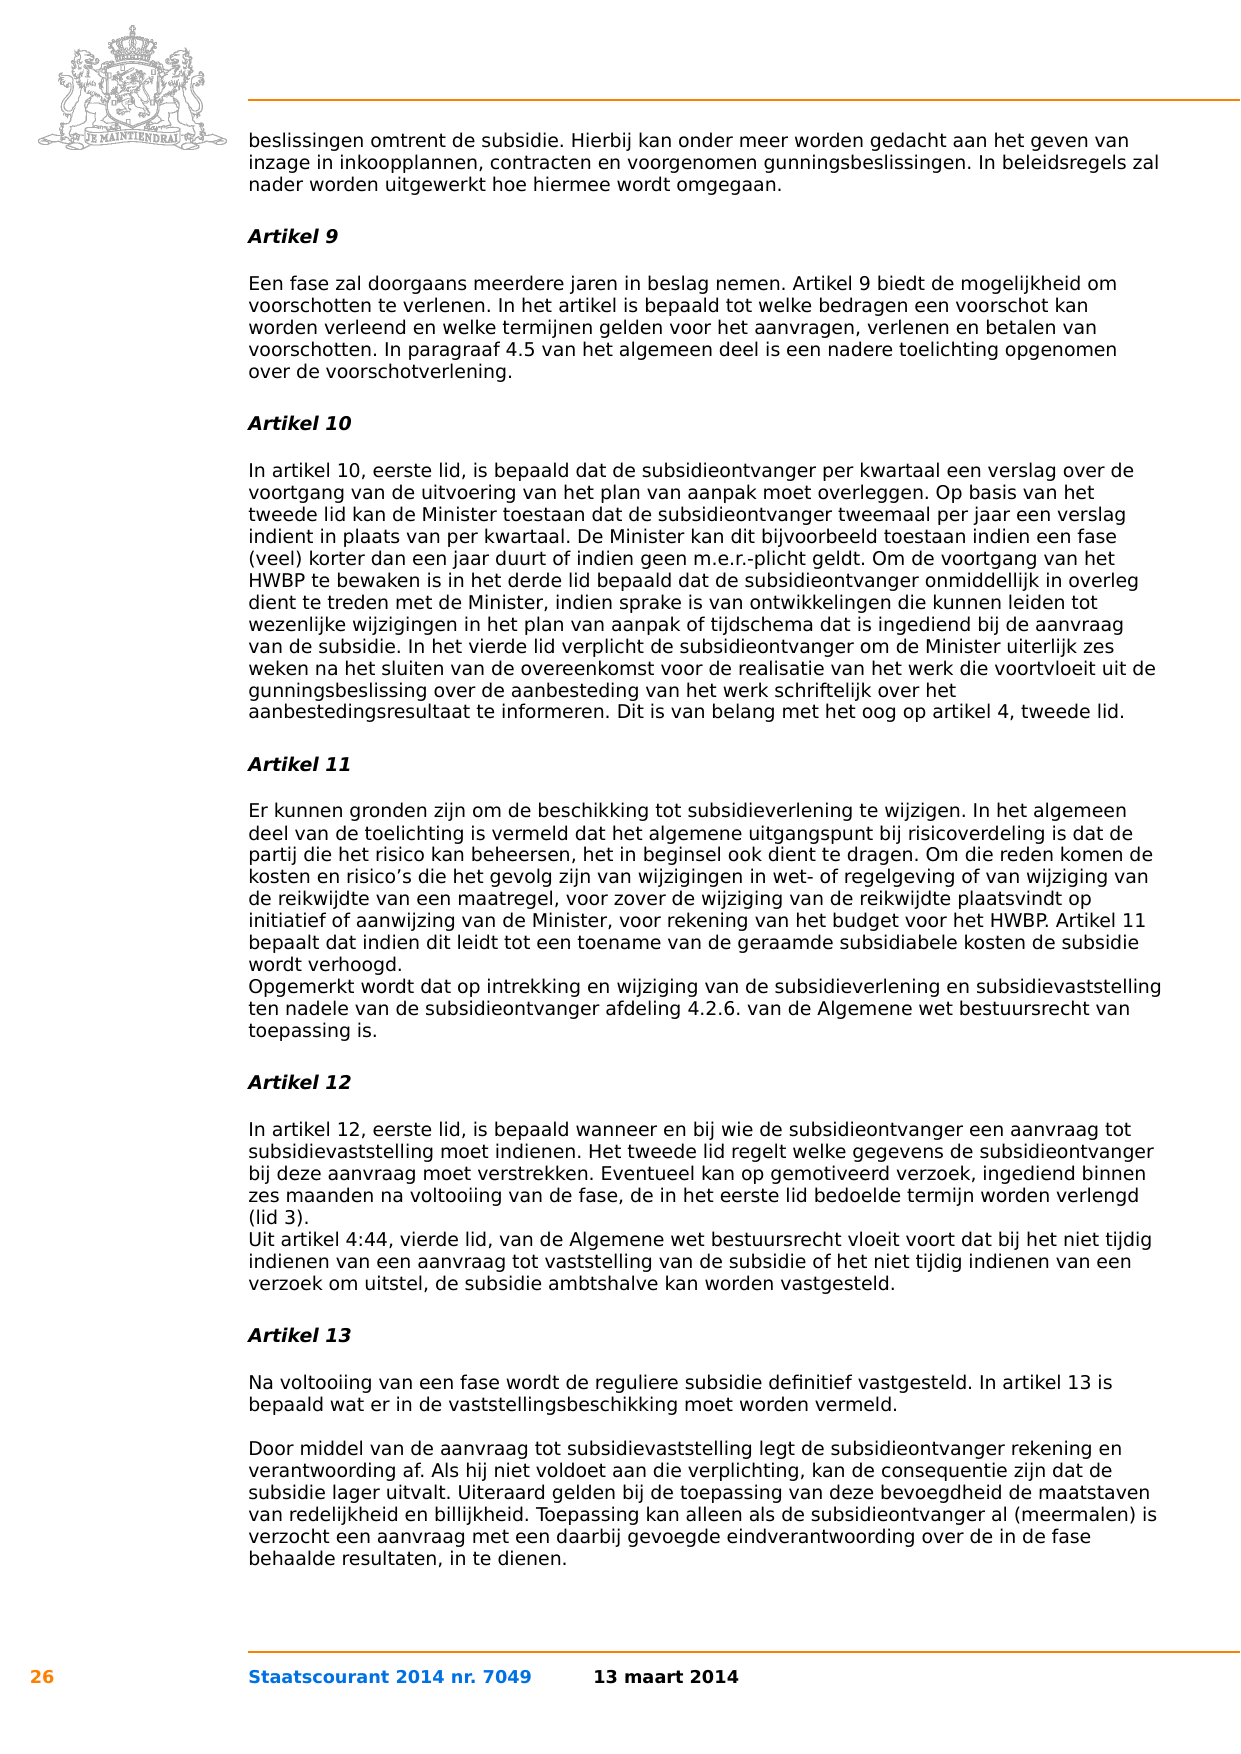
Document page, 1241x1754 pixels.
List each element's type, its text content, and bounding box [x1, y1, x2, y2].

text Opgemerkt wordt dat op intrekking en wijziging van de subsidieverlening en subsidievaststelling ten nadele van de subsidieontvanger afdeling 4.2.6. van de Algemene wet bestuursrecht van toepassing is. [248, 976, 1163, 1042]
text beslissingen omtrent de subsidie. Hierbij kan onder meer worden gedacht aan het geven van inzage in inkoopplannen, contracten en voorgenomen gunningsbeslissingen. In beleidsregels zal nader worden uitgewerkt hoe hiermee wordt omgegaan. [248, 130, 1163, 196]
subtitle Artikel 13 [248, 1325, 1163, 1347]
subtitle Artikel 9 [248, 226, 1163, 248]
text Door middel van de aanvraag tot subsidievaststelling legt de subsidieontvanger rekening en verantwoording af. Als hij niet voldoet aan die verplichting, kan de consequentie zijn dat de subsidie lager uitvalt. Uiteraard gelden bij de toepassing van deze bevoegdheid de maatstaven van redelijkheid en billijkheid. Toepassing kan alleen als de subsidieontvanger al (meermalen) is verzocht een aanvraag met een daarbij gevoegde eindverantwoording over de in de fase behaalde resultaten, in te dienen. [248, 1438, 1163, 1570]
subtitle Artikel 11 [248, 753, 1163, 775]
text Uit artikel 4:44, vierde lid, van de Algemene wet bestuursrecht vloeit voort dat bij het niet tijdig indienen van een aanvraag tot vaststelling van de subsidie of het niet tijdig indienen van een verzoek om uitstel, de subsidie ambtshalve kan worden vastgesteld. [248, 1229, 1163, 1295]
subtitle Artikel 10 [248, 413, 1163, 435]
text In artikel 12, eerste lid, is bepaald wanneer en bij wie de subsidieontvanger een aanvraag tot subsidievaststelling moet indienen. Het tweede lid regelt welke gegevens de subsidieontvanger bij deze aanvraag moet verstrekken. Eventueel kan op gemotiveerd verzoek, ingediend binnen zes maanden na voltooiing van de fase, de in het eerste lid bedoelde termijn worden verlengd (lid 3). [248, 1119, 1163, 1229]
text Na voltooiing van een fase wordt de reguliere subsidie definitief vastgesteld. In artikel 13 is bepaald wat er in de vaststellingsbeschikking moet worden vermeld. [248, 1372, 1163, 1416]
text In artikel 10, eerste lid, is bepaald dat de subsidieontvanger per kwartaal een verslag over de voortgang van de uitvoering van het plan van aanpak moet overleggen. Op basis van het tweede lid kan de Minister toestaan dat de subsidieontvanger tweemaal per jaar een verslag indient in plaats van per kwartaal. De Minister kan dit bijvoorbeeld toestaan indien een fase (veel) korter dan een jaar duurt of indien geen m.e.r.-plicht geldt. Om de voortgang van het HWBP te bewaken is in het derde lid bepaald dat de subsidieontvanger onmiddellijk in overleg dient te treden met de Minister, indien sprake is van ontwikkelingen die kunnen leiden tot wezenlijke wijzigingen in het plan van aanpak of tijdschema dat is ingediend bij de aanvraag van de subsidie. In het vierde lid verplicht de subsidieontvanger om de Minister uiterlijk zes weken na het sluiten van de overeenkomst voor de realisatie van het werk die voortvloeit uit de gunningsbeslissing over de aanbesteding van het werk schriftelijk over het aanbestedingsresultaat te informeren. Dit is van belang met het oog op artikel 4, tweede lid. [248, 460, 1163, 723]
subtitle Artikel 12 [248, 1072, 1163, 1094]
text Een fase zal doorgaans meerdere jaren in beslag nemen. Artikel 9 biedt de mogelijkheid om voorschotten te verlenen. In het artikel is bepaald tot welke bedragen een voorschot kan worden verleend en welke termijnen gelden voor het aanvragen, verlenen en betalen van voorschotten. In paragraaf 4.5 van het algemeen deel is een nadere toelichting opgenomen over de voorschotverlening. [248, 273, 1163, 383]
picture [38, 25, 227, 150]
text Er kunnen gronden zijn om de beschikking tot subsidieverlening te wijzigen. In het algemeen deel van de toelichting is vermeld dat het algemene uitgangspunt bij risicoverdeling is dat de partij die het risico kan beheersen, het in beginsel ook dient te dragen. Om die reden komen de kosten en risico’s die het gevolg zijn van wijzigingen in wet- of regelgeving of van wijziging van de reikwijdte van een maatregel, voor zover de wijziging van de reikwijdte plaatsvindt op initiatief of aanwijzing van de Minister, voor rekening van het budget voor het HWBP. Artikel 11 bepaalt dat indien dit leidt tot een toename van de geraamde subsidiabele kosten de subsidie wordt verhoogd. [248, 800, 1163, 976]
